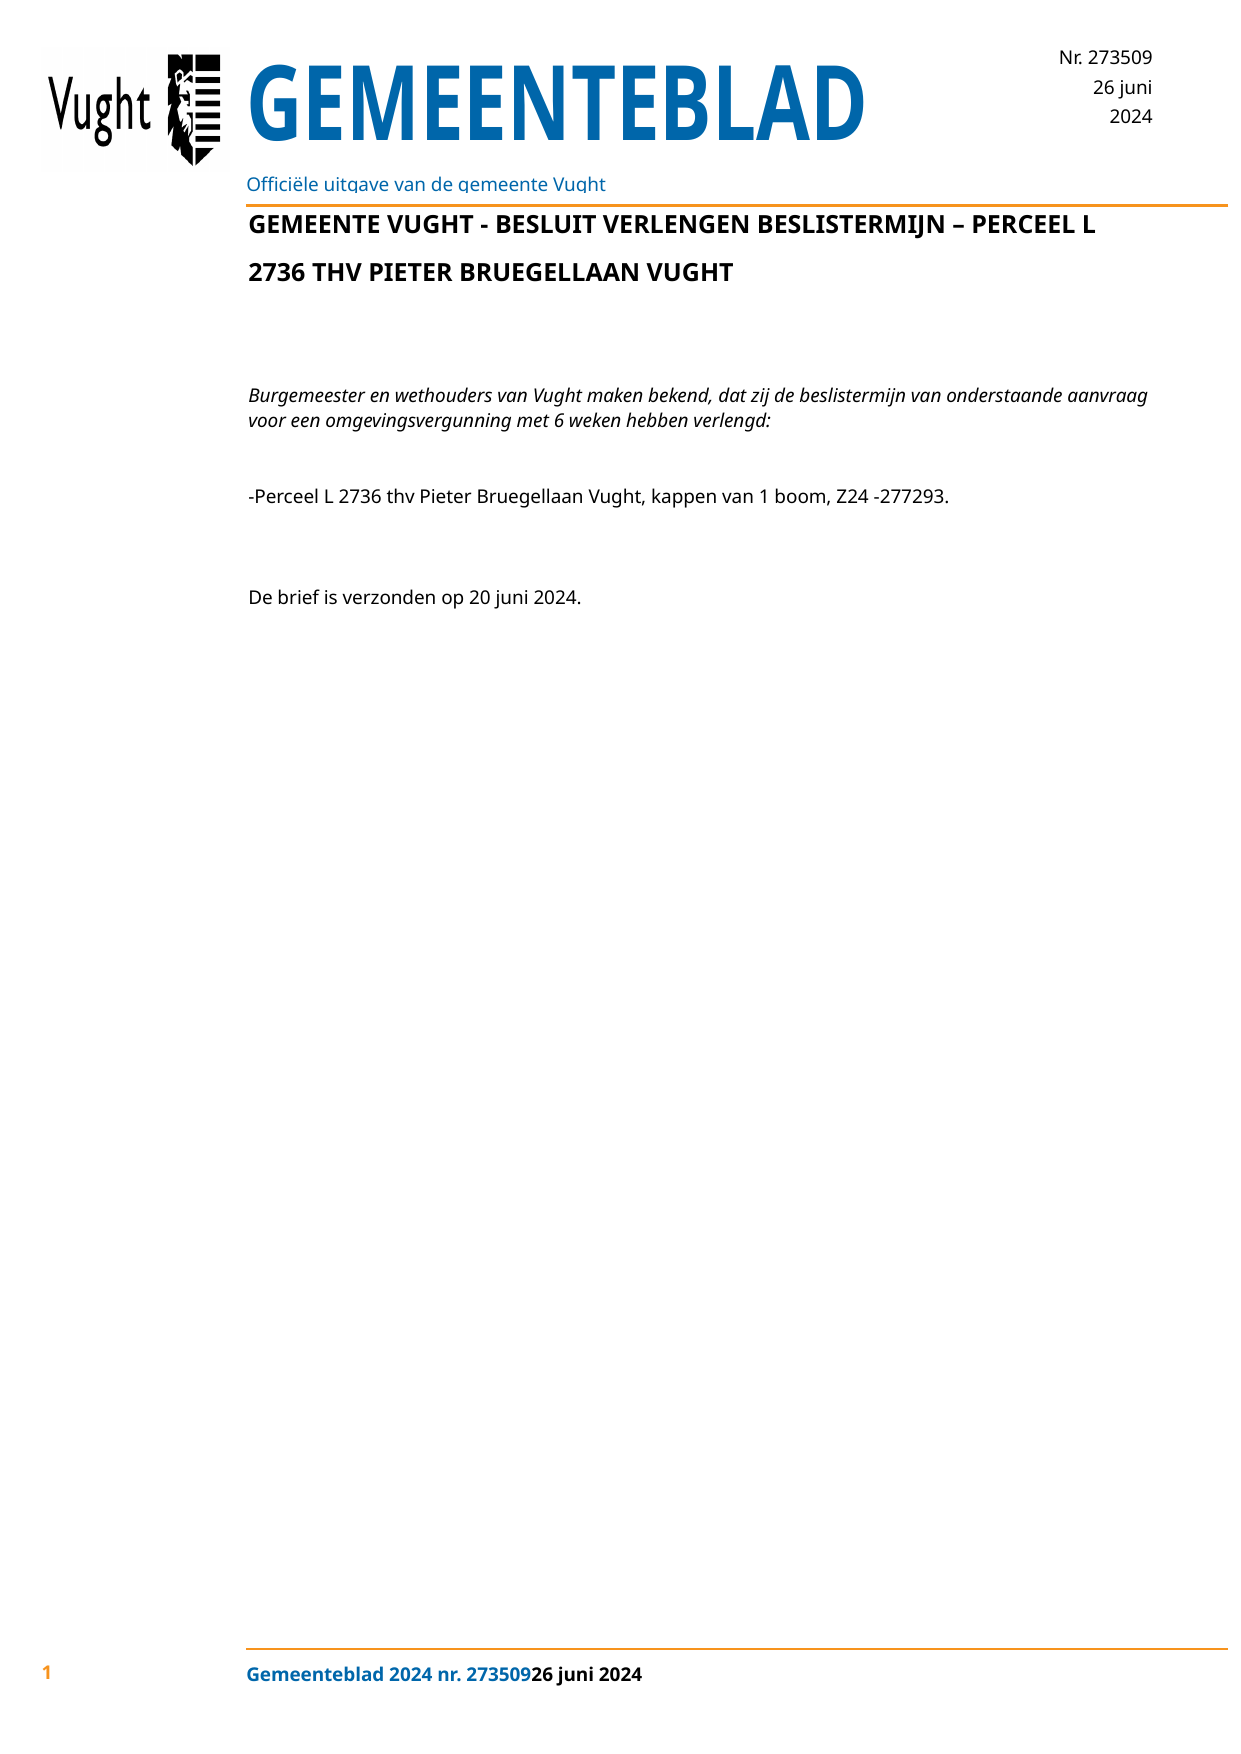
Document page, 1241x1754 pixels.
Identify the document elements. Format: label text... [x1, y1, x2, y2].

picture [41, 47, 231, 172]
text GEMEENTE VUGHT - BESLUIT VERLENGEN BESLISTERMIJN – PERCEEL L 2736 THV PIETER BRUEGELLAAN VUGHT [248, 207, 1152, 288]
text Burgemeester en wethouders van Vught maken bekend, dat zij de beslistermijn van onderstaande aanvraag voor een omgevingsvergunning met 6 weken hebben verlengd: [248, 382, 1152, 433]
text De brief is verzonden op 20 juni 2024. [248, 584, 1152, 610]
text -Perceel L 2736 thv Pieter Bruegellaan Vught, kappen van 1 boom, Z24 -277293. [248, 484, 1152, 509]
